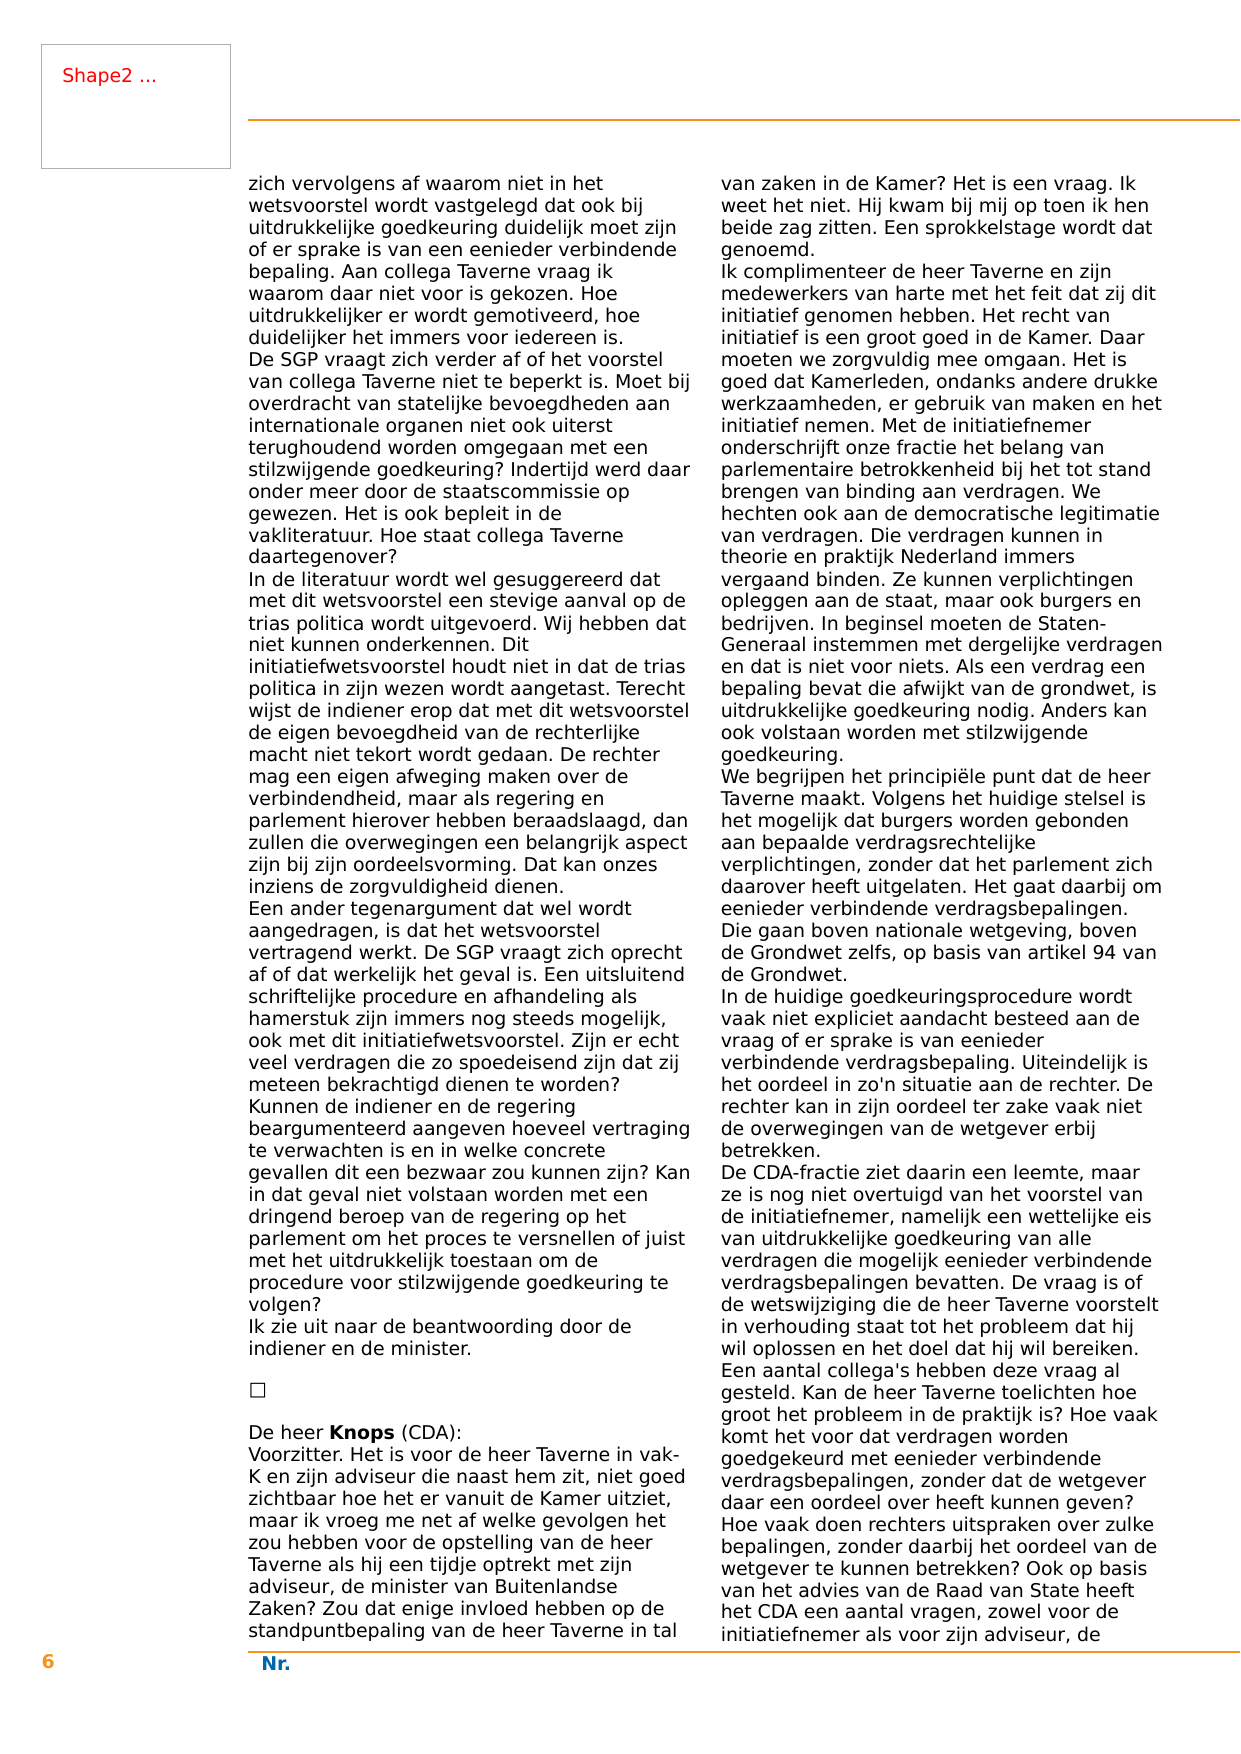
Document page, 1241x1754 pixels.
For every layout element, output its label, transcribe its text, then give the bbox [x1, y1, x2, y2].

text De SGP vraagt zich verder af of het voorstel van collega Taverne niet te beperkt is. Moet bij overdracht van statelijke bevoegdheden aan internationale organen niet ook uiterst terughoudend worden omgegaan met een stilzwijgende goedkeuring? Indertijd werd daar onder meer door de staatscommissie op gewezen. Het is ook bepleit in de vakliteratuur. Hoe staat collega Taverne daartegenover? [248, 349, 691, 568]
text De heer Knops (CDA): [248, 1422, 691, 1444]
text Een ander tegenargument dat wel wordt aangedragen, is dat het wetsvoorstel vertragend werkt. De SGP vraagt zich oprecht af of dat werkelijk het geval is. Een uitsluitend schriftelijke procedure en afhandeling als hamerstuk zijn immers nog steeds mogelijk, ook met dit initiatiefwetsvoorstel. Zijn er echt veel verdragen die zo spoedeisend zijn dat zij meteen bekrachtigd dienen te worden? Kunnen de indiener en de regering beargumenteerd aangeven hoeveel vertraging te verwachten is en in welke concrete gevallen dit een bezwaar zou kunnen zijn? Kan in dat geval niet volstaan worden met een dringend beroep van de regering op het parlement om het proces te versnellen of juist met het uitdrukkelijk toestaan om de procedure voor stilzwijgende goedkeuring te volgen? [248, 898, 691, 1316]
text Ik complimenteer de heer Taverne en zijn medewerkers van harte met het feit dat zij dit initiatief genomen hebben. Het recht van initiatief is een groot goed in de Kamer. Daar moeten we zorgvuldig mee omgaan. Het is goed dat Kamerleden, ondanks andere drukke werkzaamheden, er gebruik van maken en het initiatief nemen. Met de initiatiefnemer onderschrijft onze fractie het belang van parlementaire betrokkenheid bij het tot stand brengen van binding aan verdragen. We hechten ook aan de democratische legitimatie van verdragen. Die verdragen kunnen in theorie en praktijk Nederland immers vergaand binden. Ze kunnen verplichtingen opleggen aan de staat, maar ook burgers en bedrijven. In beginsel moeten de Staten-Generaal instemmen met dergelijke verdragen en dat is niet voor niets. Als een verdrag een bepaling bevat die afwijkt van de grondwet, is uitdrukkelijke goedkeuring nodig. Anders kan ook volstaan worden met stilzwijgende goedkeuring. [721, 261, 1163, 766]
text In de huidige goedkeuringsprocedure wordt vaak niet expliciet aandacht besteed aan de vraag of er sprake is van eenieder verbindende verdragsbepaling. Uiteindelijk is het oordeel in zo'n situatie aan de rechter. De rechter kan in zijn oordeel ter zake vaak niet de overwegingen van de wetgever erbij betrekken. [721, 986, 1163, 1162]
text Ik zie uit naar de beantwoording door de indiener en de minister. [248, 1316, 691, 1360]
text zich vervolgens af waarom niet in het wetsvoorstel wordt vastgelegd dat ook bij uitdrukkelijke goedkeuring duidelijk moet zijn of er sprake is van een eenieder verbindende bepaling. Aan collega Taverne vraag ik waarom daar niet voor is gekozen. Hoe uitdrukkelijker er wordt gemotiveerd, hoe duidelijker het immers voor iedereen is. [248, 173, 691, 349]
text Voorzitter. Het is voor de heer Taverne in vak-K en zijn adviseur die naast hem zit, niet goed zichtbaar hoe het er vanuit de Kamer uitziet, maar ik vroeg me net af welke gevolgen het zou hebben voor de opstelling van de heer Taverne als hij een tijdje optrekt met zijn adviseur, de minister van Buitenlandse Zaken? Zou dat enige invloed hebben op de standpuntbepaling van de heer Taverne in tal [248, 1444, 691, 1641]
text ⬜ [248, 1380, 691, 1402]
text van zaken in de Kamer? Het is een vraag. Ik weet het niet. Hij kwam bij mij op toen ik hen beide zag zitten. Een sprokkelstage wordt dat genoemd. [721, 173, 1163, 261]
text We begrijpen het principiële punt dat de heer Taverne maakt. Volgens het huidige stelsel is het mogelijk dat burgers worden gebonden aan bepaalde verdragsrechtelijke verplichtingen, zonder dat het parlement zich daarover heeft uitgelaten. Het gaat daarbij om eenieder verbindende verdragsbepalingen. Die gaan boven nationale wetgeving, boven de Grondwet zelfs, op basis van artikel 94 van de Grondwet. [721, 766, 1163, 986]
text De CDA-fractie ziet daarin een leemte, maar ze is nog niet overtuigd van het voorstel van de initiatiefnemer, namelijk een wettelijke eis van uitdrukkelijke goedkeuring van alle verdragen die mogelijk eenieder verbindende verdragsbepalingen bevatten. De vraag is of de wetswijziging die de heer Taverne voorstelt in verhouding staat tot het probleem dat hij wil oplossen en het doel dat hij wil bereiken. Een aantal collega's hebben deze vraag al gesteld. Kan de heer Taverne toelichten hoe groot het probleem in de praktijk is? Hoe vaak komt het voor dat verdragen worden goedgekeurd met eenieder verbindende verdragsbepalingen, zonder dat de wetgever daar een oordeel over heeft kunnen geven? Hoe vaak doen rechters uitspraken over zulke bepalingen, zonder daarbij het oordeel van de wetgever te kunnen betrekken? Ook op basis van het advies van de Raad van State heeft het CDA een aantal vragen, zowel voor de initiatiefnemer als voor zijn adviseur, de [721, 1162, 1163, 1645]
text In de literatuur wordt wel gesuggereerd dat met dit wetsvoorstel een stevige aanval op de trias politica wordt uitgevoerd. Wij hebben dat niet kunnen onderkennen. Dit initiatiefwetsvoorstel houdt niet in dat de trias politica in zijn wezen wordt aangetast. Terecht wijst de indiener erop dat met dit wetsvoorstel de eigen bevoegdheid van de rechterlijke macht niet tekort wordt gedaan. De rechter mag een eigen afweging maken over de verbindendheid, maar als regering en parlement hierover hebben beraadslaagd, dan zullen die overwegingen een belangrijk aspect zijn bij zijn oordeelsvorming. Dat kan onzes inziens de zorgvuldigheid dienen. [248, 568, 691, 898]
